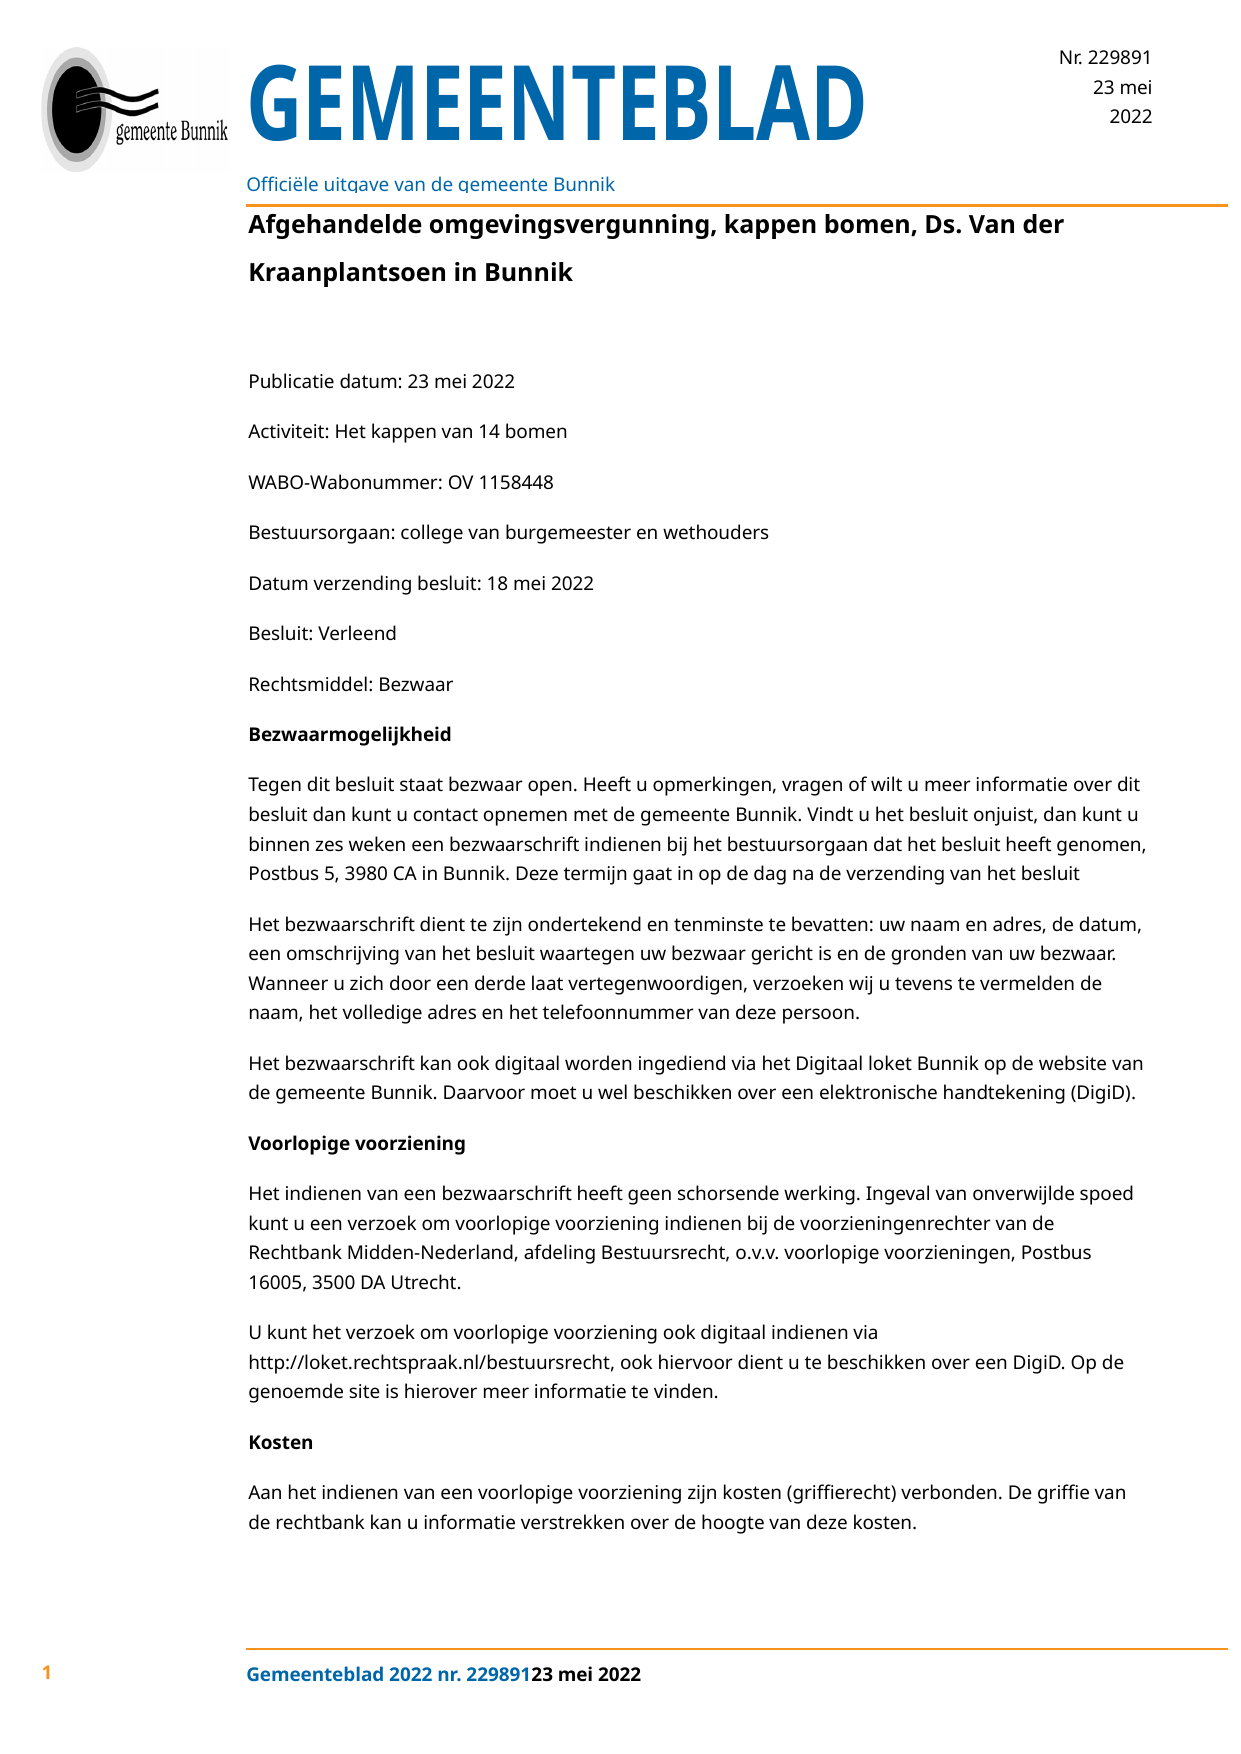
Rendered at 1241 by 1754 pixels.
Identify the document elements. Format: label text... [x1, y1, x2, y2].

text Aan het indienen van een voorlopige voorziening zijn kosten (griffierecht) verbonden. De griffie van de rechtbank kan u informatie verstrekken over de hoogte van deze kosten. [248, 1479, 1152, 1535]
text Het bezwaarschrift kan ook digitaal worden ingediend via het Digitaal loket Bunnik op de website van de gemeente Bunnik. Daarvoor moet u wel beschikken over een elektronische handtekening (DigiD). [248, 1050, 1152, 1105]
text Tegen dit besluit staat bezwaar open. Heeft u opmerkingen, vragen of wilt u meer informatie over dit besluit dan kunt u contact opnemen met de gemeente Bunnik. Vindt u het besluit onjuist, dan kunt u binnen zes weken een bezwaarschrift indienen bij het bestuursorgaan dat het besluit heeft genomen, Postbus 5, 3980 CA in Bunnik. Deze termijn gaat in op de dag na de verzending van het besluit [248, 772, 1152, 886]
text Het indienen van een bezwaarschrift heeft geen schorsende werking. Ingeval van onverwijlde spoed kunt u een verzoek om voorlopige voorziening indienen bij de voorzieningenrechter van de Rechtbank Midden-Nederland, afdeling Bestuursrecht, o.v.v. voorlopige voorzieningen, Postbus 16005, 3500 DA Utrecht. [248, 1180, 1152, 1295]
text U kunt het verzoek om voorlopige voorziening ook digitaal indienen via http://loket.rechtspraak.nl/bestuursrecht, ook hiervoor dient u te beschikken over een DigiD. Op de genoemde site is hierover meer informatie te vinden. [248, 1319, 1152, 1404]
text Rechtsmiddel: Bezwaar [248, 671, 1152, 697]
text Afgehandelde omgevingsvergunning, kappen bomen, Ds. Van der Kraanplantsoen in Bunnik [248, 207, 1152, 288]
text Activiteit: Het kappen van 14 bomen [248, 419, 1152, 444]
text Bezwaarmogelijkheid [248, 721, 1152, 747]
text Bestuursorgaan: college van burgemeester en wethouders [248, 519, 1152, 545]
text Publicatie datum: 23 mei 2022 [248, 368, 1152, 394]
picture [41, 47, 231, 172]
text Voorlopige voorziening [248, 1130, 1152, 1156]
text Kosten [248, 1429, 1152, 1455]
text Het bezwaarschrift dient te zijn ondertekend en tenminste te bevatten: uw naam en adres, de datum, een omschrijving van het besluit waartegen uw bezwaar gericht is en de gronden van uw bezwaar. Wanneer u zich door een derde laat vertegenwoordigen, verzoeken wij u tevens te vermelden de naam, het volledige adres en het telefoonnummer van deze persoon. [248, 911, 1152, 1025]
text Datum verzending besluit: 18 mei 2022 [248, 570, 1152, 596]
text WABO-Wabonummer: OV 1158448 [248, 469, 1152, 495]
text Besluit: Verleend [248, 620, 1152, 646]
